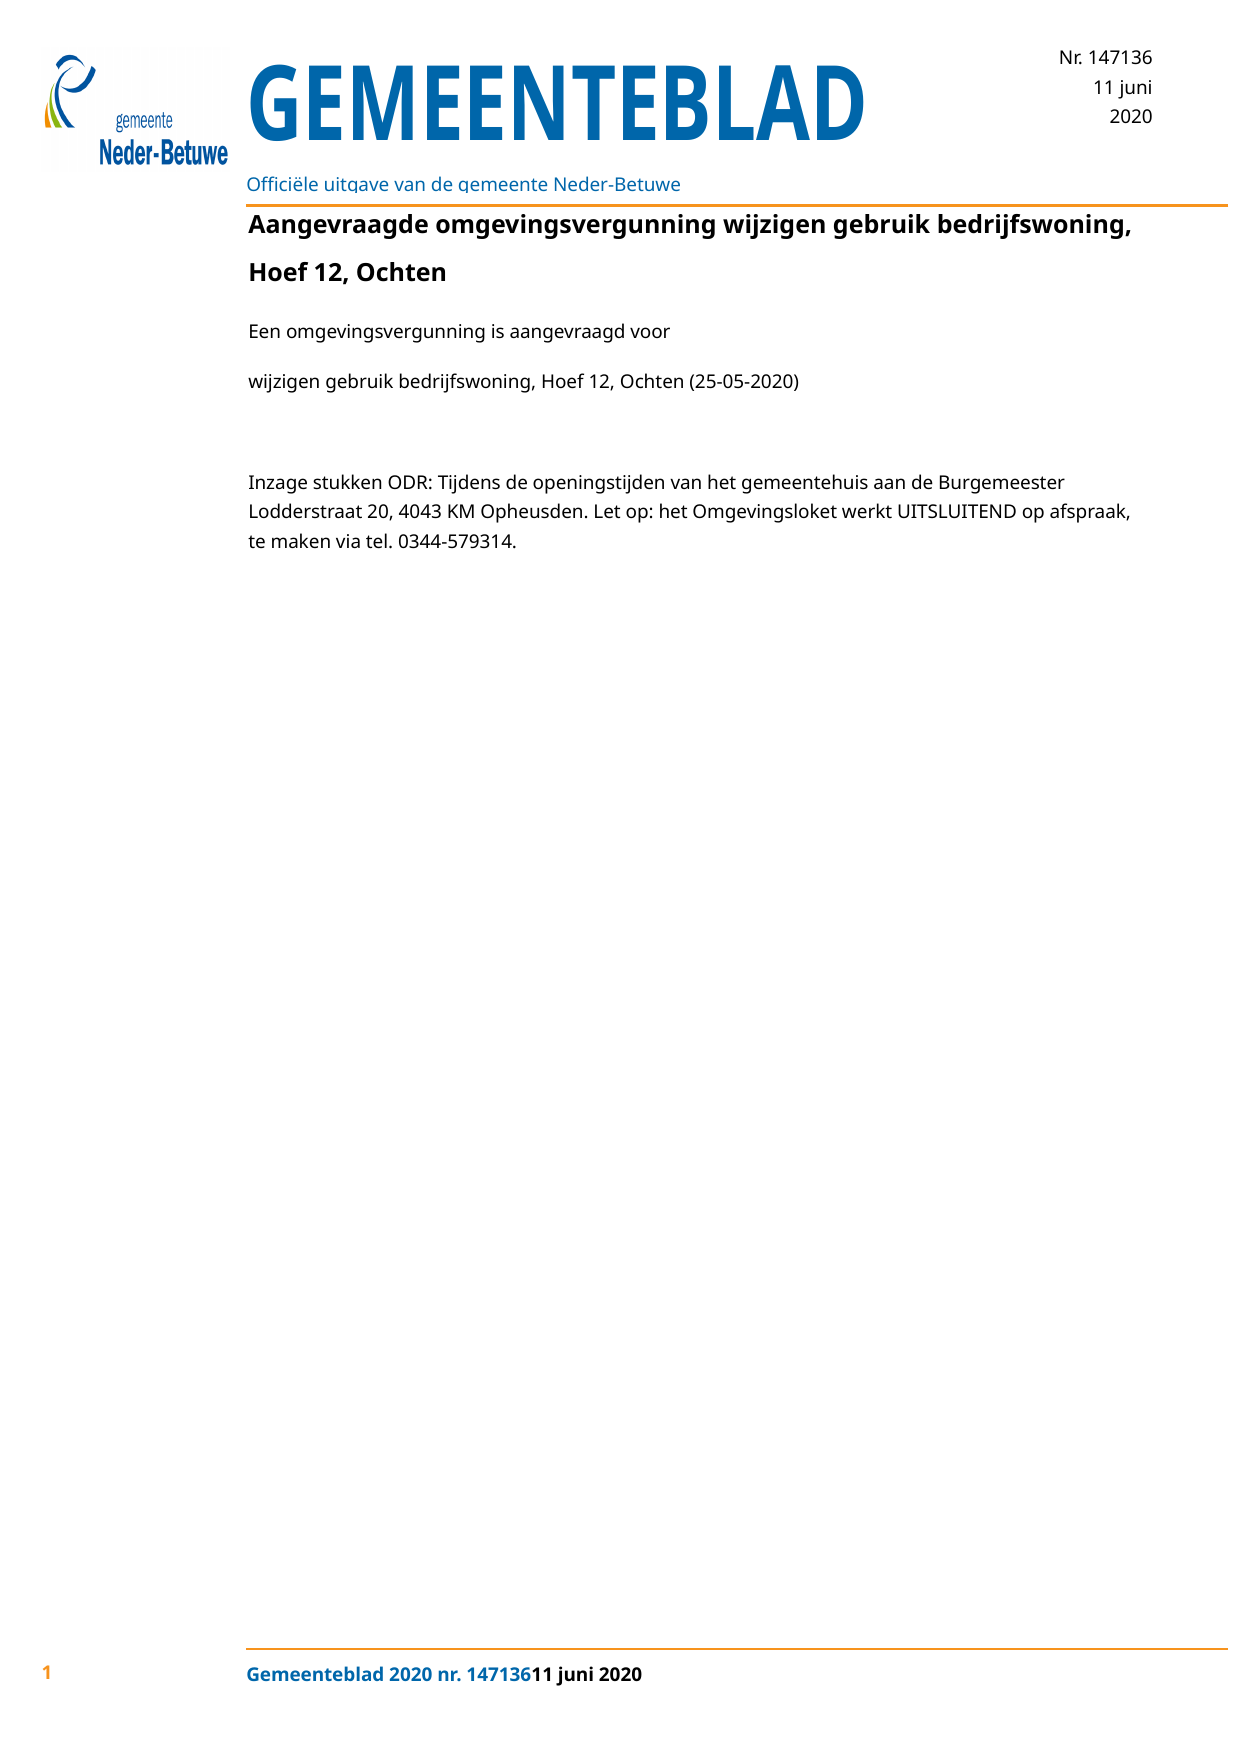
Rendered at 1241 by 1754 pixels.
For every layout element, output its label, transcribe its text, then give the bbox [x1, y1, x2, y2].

text wijzigen gebruik bedrijfswoning, Hoef 12, Ochten (25-05-2020) [248, 368, 1152, 394]
text Aangevraagde omgevingsvergunning wijzigen gebruik bedrijfswoning, Hoef 12, Ochten [248, 207, 1152, 288]
text Inzage stukken ODR: Tijdens de openingstijden van het gemeentehuis aan de Burgemeester Lodderstraat 20, 4043 KM Opheusden. Let op: het Omgevingsloket werkt UITSLUITEND op afspraak, te maken via tel. 0344-579314. [248, 469, 1152, 554]
picture [41, 47, 231, 172]
text Een omgevingsvergunning is aangevraagd voor [248, 318, 1152, 344]
